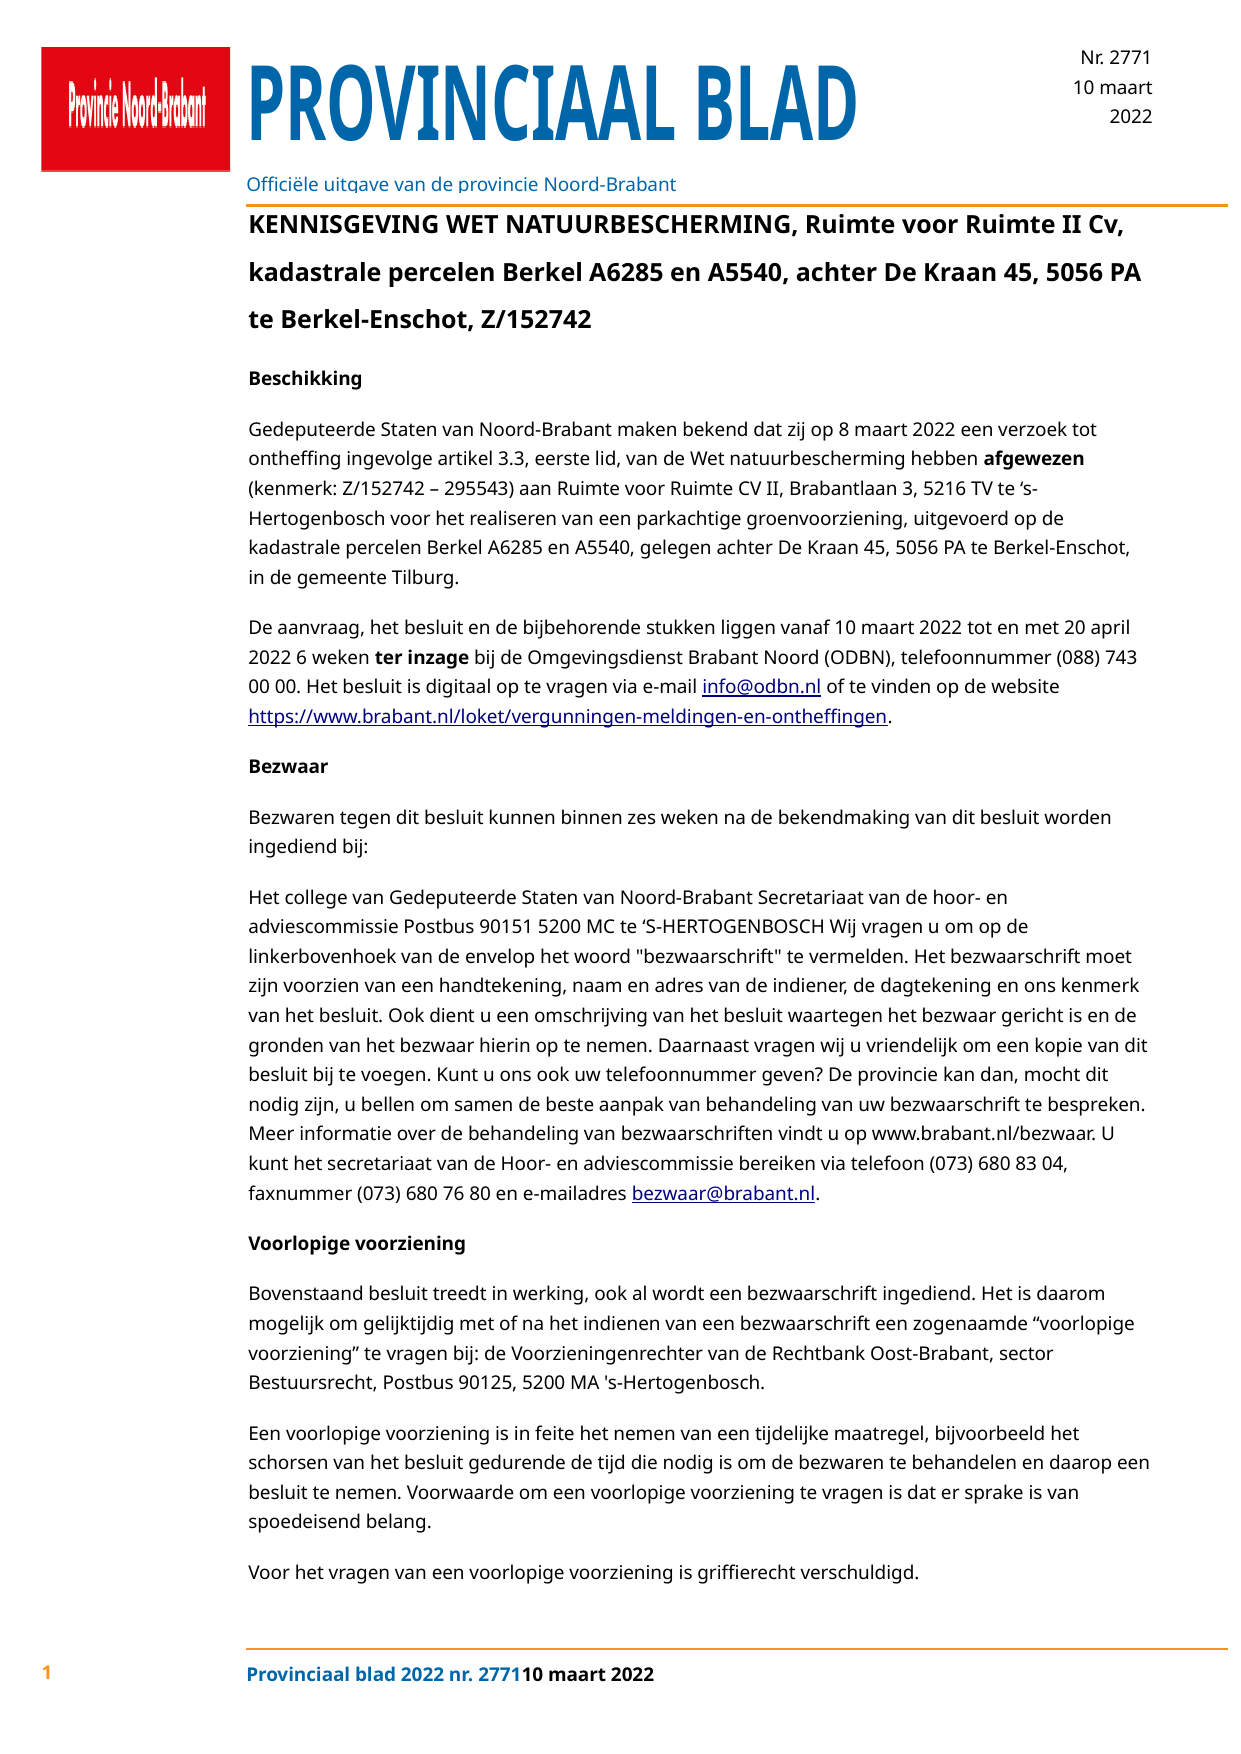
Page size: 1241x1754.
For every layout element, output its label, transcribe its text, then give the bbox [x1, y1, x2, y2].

text De aanvraag, het besluit en de bijbehorende stukken liggen vanaf 10 maart 2022 tot en met 20 april 2022 6 weken ter inzage bij de Omgevingsdienst Brabant Noord (ODBN), telefoonnummer (088) 743 00 00. Het besluit is digitaal op te vragen via e-mail info@odbn.nl of te vinden op de website https://www.brabant.nl/loket/vergunningen-meldingen-en-ontheffingen. [248, 614, 1152, 729]
text Voor het vragen van een voorlopige voorziening is griffierecht verschuldigd. [248, 1559, 1152, 1584]
text Voorlopige voorziening [248, 1230, 1152, 1256]
text Beschikking [248, 366, 1152, 391]
text KENNISGEVING WET NATUURBESCHERMING, Ruimte voor Ruimte II Cv, kadastrale percelen Berkel A6285 en A5540, achter De Kraan 45, 5056 PA te Berkel-Enschot, Z/152742 [248, 207, 1152, 336]
text Bezwaren tegen dit besluit kunnen binnen zes weken na de bekendmaking van dit besluit worden ingediend bij: [248, 804, 1152, 859]
text Het college van Gedeputeerde Staten van Noord-Brabant Secretariaat van de hoor- en adviescommissie Postbus 90151 5200 MC te ‘S‑HERTOGENBOSCH Wij vragen u om op de linkerbovenhoek van de envelop het woord "bezwaarschrift" te vermelden. Het bezwaarschrift moet zijn voorzien van een handtekening, naam en adres van de indiener, de dagtekening en ons kenmerk van het besluit. Ook dient u een omschrijving van het besluit waartegen het bezwaar gericht is en de gronden van het bezwaar hierin op te nemen. Daarnaast vragen wij u vriendelijk om een kopie van dit besluit bij te voegen. Kunt u ons ook uw telefoonnummer geven? De provincie kan dan, mocht dit nodig zijn, u bellen om samen de beste aanpak van behandeling van uw bezwaarschrift te bespreken. Meer informatie over de behandeling van bezwaarschriften vindt u op www.brabant.nl/bezwaar. U kunt het secretariaat van de Hoor- en adviescommissie bereiken via telefoon (073) 680 83 04, faxnummer (073) 680 76 80 en e-mailadres bezwaar@brabant.nl. [248, 884, 1152, 1205]
text Bovenstaand besluit treedt in werking, ook al wordt een bezwaarschrift ingediend. Het is daarom mogelijk om gelijktijdig met of na het indienen van een bezwaarschrift een zogenaamde “voorlopige voorziening” te vragen bij: de Voorzieningenrechter van de Rechtbank Oost-Brabant, sector Bestuursrecht, Postbus 90125, 5200 MA 's-Hertogenbosch. [248, 1281, 1152, 1395]
text Bezwaar [248, 753, 1152, 779]
text Een voorlopige voorziening is in feite het nemen van een tijdelijke maatregel, bijvoorbeeld het schorsen van het besluit gedurende de tijd die nodig is om de bezwaren te behandelen en daarop een besluit te nemen. Voorwaarde om een voorlopige voorziening te vragen is dat er sprake is van spoedeisend belang. [248, 1420, 1152, 1534]
picture [41, 47, 231, 172]
text Gedeputeerde Staten van Noord-Brabant maken bekend dat zij op 8 maart 2022 een verzoek tot ontheffing ingevolge artikel 3.3, eerste lid, van de Wet natuurbescherming hebben afgewezen (kenmerk: Z/152742 – 295543) aan Ruimte voor Ruimte CV II, Brabantlaan 3, 5216 TV te ‘s-Hertogenbosch voor het realiseren van een parkachtige groenvoorziening, uitgevoerd op de kadastrale percelen Berkel A6285 en A5540, gelegen achter De Kraan 45, 5056 PA te Berkel-Enschot, in de gemeente Tilburg. [248, 416, 1152, 589]
